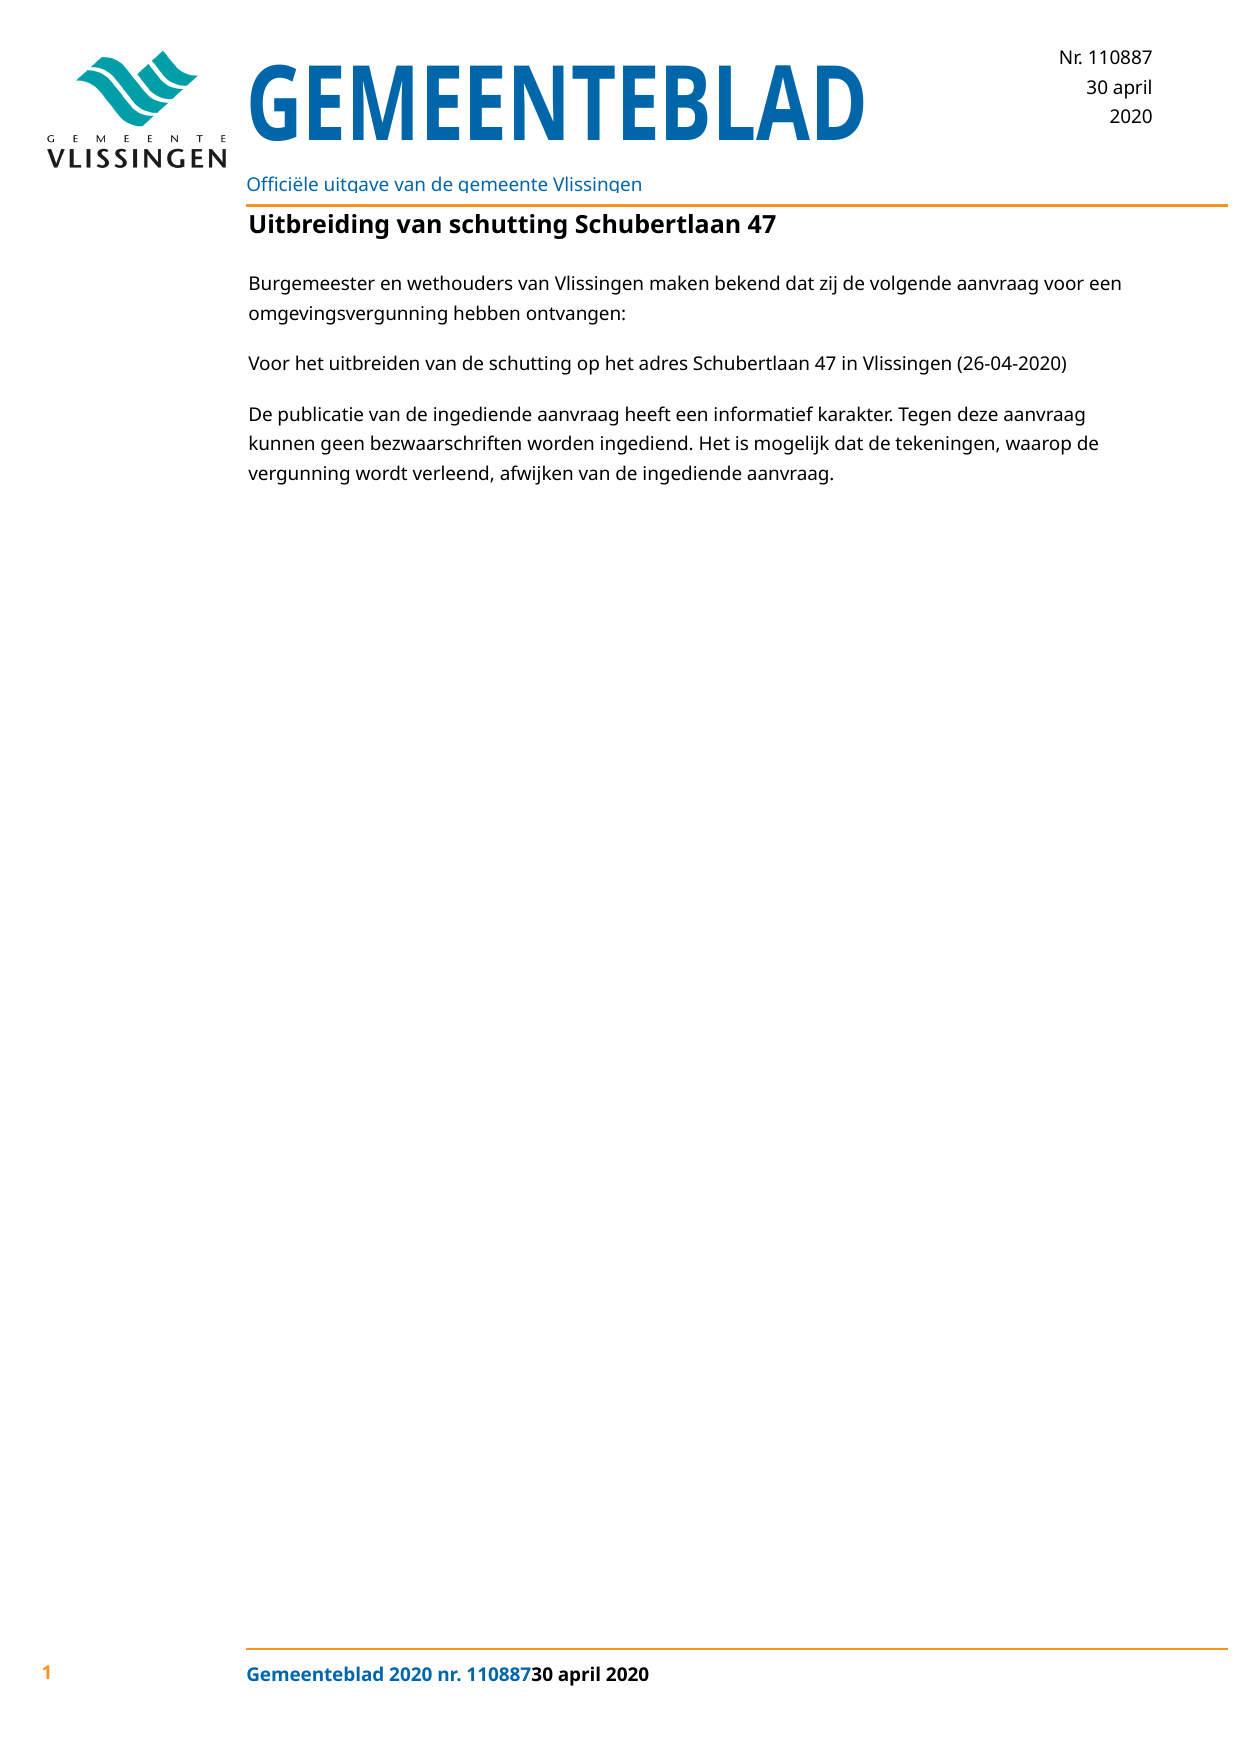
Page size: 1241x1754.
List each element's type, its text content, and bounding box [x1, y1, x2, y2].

text De publicatie van de ingediende aanvraag heeft een informatief karakter. Tegen deze aanvraag kunnen geen bezwaarschriften worden ingediend. Het is mogelijk dat de tekeningen, waarop de vergunning wordt verleend, afwijken van de ingediende aanvraag. [248, 401, 1152, 486]
text Voor het uitbreiden van de schutting op het adres Schubertlaan 47 in Vlissingen (26-04-2020) [248, 350, 1152, 376]
picture [41, 47, 231, 172]
text Uitbreiding van schutting Schubertlaan 47 [248, 207, 1152, 241]
text Burgemeester en wethouders van Vlissingen maken bekend dat zij de volgende aanvraag voor een omgevingsvergunning hebben ontvangen: [248, 270, 1152, 326]
